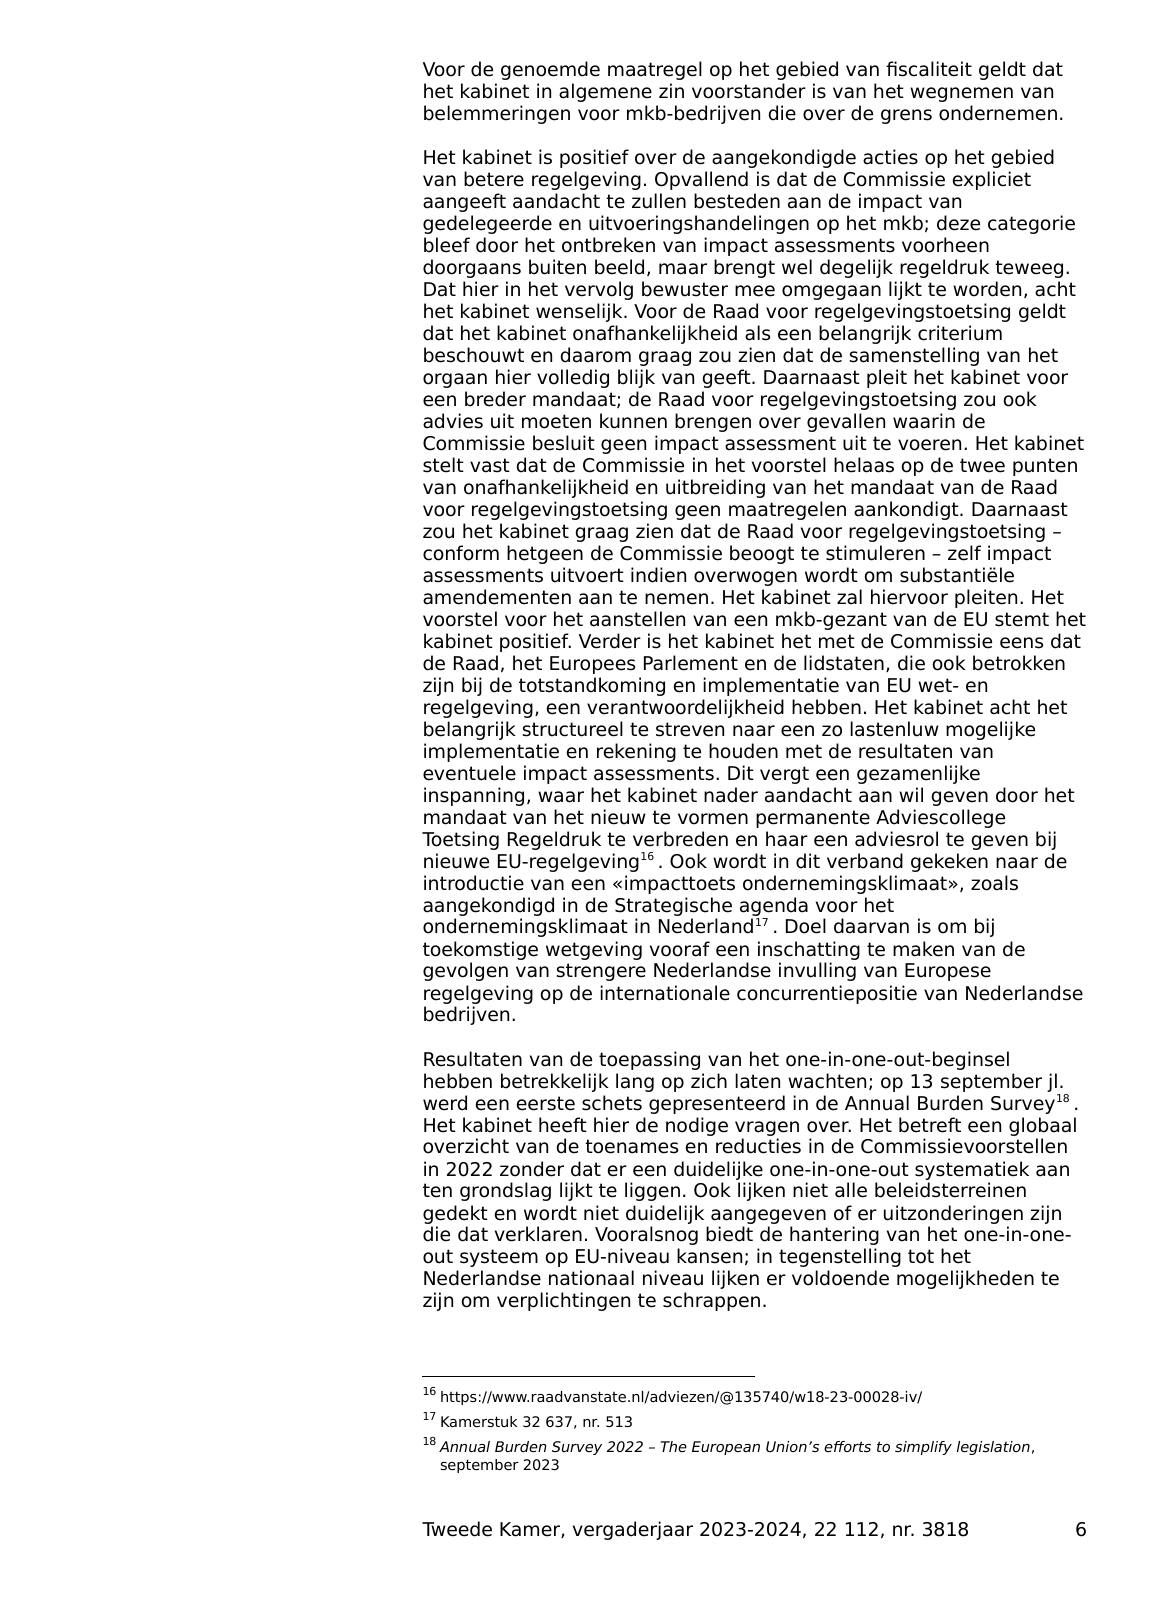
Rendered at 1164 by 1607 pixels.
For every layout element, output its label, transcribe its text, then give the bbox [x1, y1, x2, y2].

text Voor de genoemde maatregel op het gebied van fiscaliteit geldt dat het kabinet in algemene zin voorstander is van het wegnemen van belemmeringen voor mkb-bedrijven die over de grens ondernemen. [422, 59, 1087, 125]
text Resultaten van de toepassing van het one-in-one-out-beginsel hebben betrekkelijk lang op zich laten wachten; op 13 september jl. werd een eerste schets gepresenteerd in de Annual Burden Survey. Het kabinet heeft hier de nodige vragen over. Het betreft een globaal overzicht van de toenames en reducties in de Commissievoorstellen in 2022 zonder dat er een duidelijke one-in-one-out systematiek aan ten grondslag lijkt te liggen. Ook lijken niet alle beleidsterreinen gedekt en wordt niet duidelijk aangegeven of er uitzonderingen zijn die dat verklaren. Vooralsnog biedt de hantering van het one-in-one-out systeem op EU-niveau kansen; in tegenstelling tot het Nederlandse nationaal niveau lijken er voldoende mogelijkheden te zijn om verplichtingen te schrappen. [422, 1048, 1087, 1312]
text Het kabinet is positief over de aangekondigde acties op het gebied van betere regelgeving. Opvallend is dat de Commissie expliciet aangeeft aandacht te zullen besteden aan de impact van gedelegeerde en uitvoeringshandelingen op het mkb; deze categorie bleef door het ontbreken van impact assessments voorheen doorgaans buiten beeld, maar brengt wel degelijk regeldruk teweeg. Dat hier in het vervolg bewuster mee omgegaan lijkt te worden, acht het kabinet wenselijk. Voor de Raad voor regelgevingstoetsing geldt dat het kabinet onafhankelijkheid als een belangrijk criterium beschouwt en daarom graag zou zien dat de samenstelling van het orgaan hier volledig blijk van geeft. Daarnaast pleit het kabinet voor een breder mandaat; de Raad voor regelgevingstoetsing zou ook advies uit moeten kunnen brengen over gevallen waarin de Commissie besluit geen impact assessment uit te voeren. Het kabinet stelt vast dat de Commissie in het voorstel helaas op de twee punten van onafhankelijkheid en uitbreiding van het mandaat van de Raad voor regelgevingstoetsing geen maatregelen aankondigt. Daarnaast zou het kabinet graag zien dat de Raad voor regelgevingstoetsing – conform hetgeen de Commissie beoogt te stimuleren – zelf impact assessments uitvoert indien overwogen wordt om substantiële amendementen aan te nemen. Het kabinet zal hiervoor pleiten. Het voorstel voor het aanstellen van een mkb-gezant van de EU stemt het kabinet positief. Verder is het kabinet het met de Commissie eens dat de Raad, het Europees Parlement en de lidstaten, die ook betrokken zijn bij de totstandkoming en implementatie van EU wet- en regelgeving, een verantwoordelijkheid hebben. Het kabinet acht het belangrijk structureel te streven naar een zo lastenluw mogelijke implementatie en rekening te houden met de resultaten van eventuele impact assessments. Dit vergt een gezamenlijke inspanning, waar het kabinet nader aandacht aan wil geven door het mandaat van het nieuw te vormen permanente Adviescollege Toetsing Regeldruk te verbreden en haar een adviesrol te geven bij nieuwe EU-regelgeving. Ook wordt in dit verband gekeken naar de introductie van een «impacttoets ondernemingsklimaat», zoals aangekondigd in de Strategische agenda voor het ondernemingsklimaat in Nederland. Doel daarvan is om bij toekomstige wetgeving vooraf een inschatting te maken van de gevolgen van strengere Nederlandse invulling van Europese regelgeving op de internationale concurrentiepositie van Nederlandse bedrijven. [422, 147, 1087, 1026]
text Annual Burden Survey 2022 – The European Union’s efforts to simplify legislation, september 2023 [422, 1435, 1087, 1474]
text Kamerstuk 32 637, nr. 513 [422, 1410, 1087, 1432]
text https://www.raadvanstate.nl/adviezen/@135740/w18-23-00028-iv/ [422, 1385, 1087, 1407]
